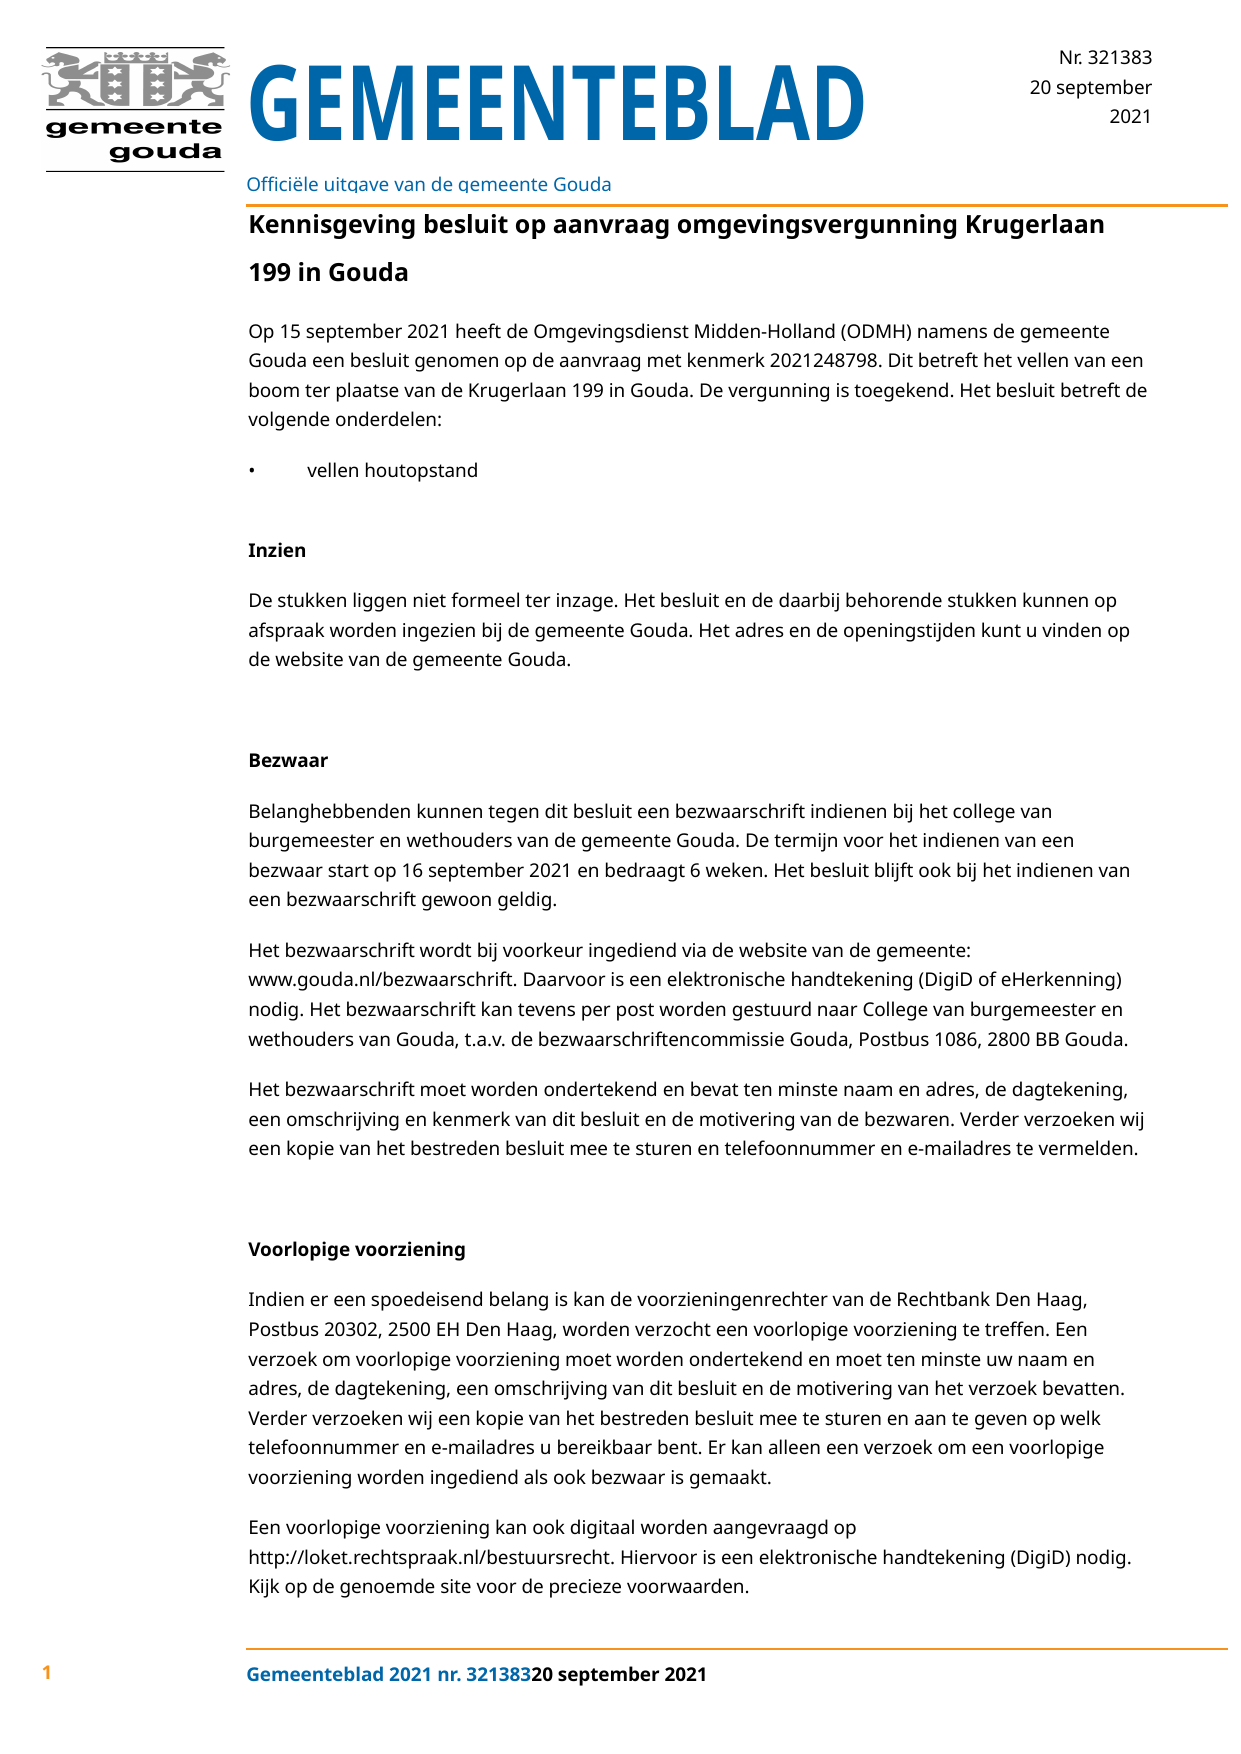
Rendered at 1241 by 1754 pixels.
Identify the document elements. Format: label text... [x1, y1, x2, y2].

list vellen houtopstand [248, 457, 1152, 483]
text Indien er een spoedeisend belang is kan de voorzieningenrechter van de Rechtbank Den Haag, Postbus 20302, 2500 EH Den Haag, worden verzocht een voorlopige voorziening te treffen. Een verzoek om voorlopige voorziening moet worden ondertekend en moet ten minste uw naam en adres, de dagtekening, een omschrijving van dit besluit en de motivering van het verzoek bevatten. Verder verzoeken wij een kopie van het bestreden besluit mee te sturen en aan te geven op welk telefoonnummer en e-mailadres u bereikbaar bent. Er kan alleen een verzoek om een voorlopige voorziening worden ingediend als ook bezwaar is gemaakt. [248, 1287, 1152, 1490]
picture [41, 47, 231, 172]
text Een voorlopige voorziening kan ook digitaal worden aangevraagd op http://loket.rechtspraak.nl/bestuursrecht. Hiervoor is een elektronische handtekening (DigiD) nodig. Kijk op de genoemde site voor de precieze voorwaarden. [248, 1514, 1152, 1599]
text De stukken liggen niet formeel ter inzage. Het besluit en de daarbij behorende stukken kunnen op afspraak worden ingezien bij de gemeente Gouda. Het adres en de openingstijden kunt u vinden op de website van de gemeente Gouda. [248, 587, 1152, 672]
text Het bezwaarschrift wordt bij voorkeur ingediend via de website van de gemeente: www.gouda.nl/bezwaarschrift. Daarvoor is een elektronische handtekening (DigiD of eHerkenning) nodig. Het bezwaarschrift kan tevens per post worden gestuurd naar College van burgemeester en wethouders van Gouda, t.a.v. de bezwaarschriftencommissie Gouda, Postbus 1086, 2800 BB Gouda. [248, 937, 1152, 1052]
text Voorlopige voorziening [248, 1236, 1152, 1262]
text Inzien [248, 537, 1152, 563]
text Op 15 september 2021 heeft de Omgevingsdienst Midden-Holland (ODMH) namens de gemeente Gouda een besluit genomen op de aanvraag met kenmerk 2021248798. Dit betreft het vellen van een boom ter plaatse van de Krugerlaan 199 in Gouda. De vergunning is toegekend. Het besluit betreft de volgende onderdelen: [248, 318, 1152, 432]
text Belanghebbenden kunnen tegen dit besluit een bezwaarschrift indienen bij het college van burgemeester en wethouders van de gemeente Gouda. De termijn voor het indienen van een bezwaar start op 16 september 2021 en bedraagt 6 weken. Het besluit blijft ook bij het indienen van een bezwaarschrift gewoon geldig. [248, 798, 1152, 912]
text Het bezwaarschrift moet worden ondertekend en bevat ten minste naam en adres, de dagtekening, een omschrijving en kenmerk van dit besluit en de motivering van de bezwaren. Verder verzoeken wij een kopie van het bestreden besluit mee te sturen en telefoonnummer en e-mailadres te vermelden. [248, 1076, 1152, 1161]
text Bezwaar [248, 747, 1152, 773]
text Kennisgeving besluit op aanvraag omgevingsvergunning Krugerlaan 199 in Gouda [248, 207, 1152, 288]
